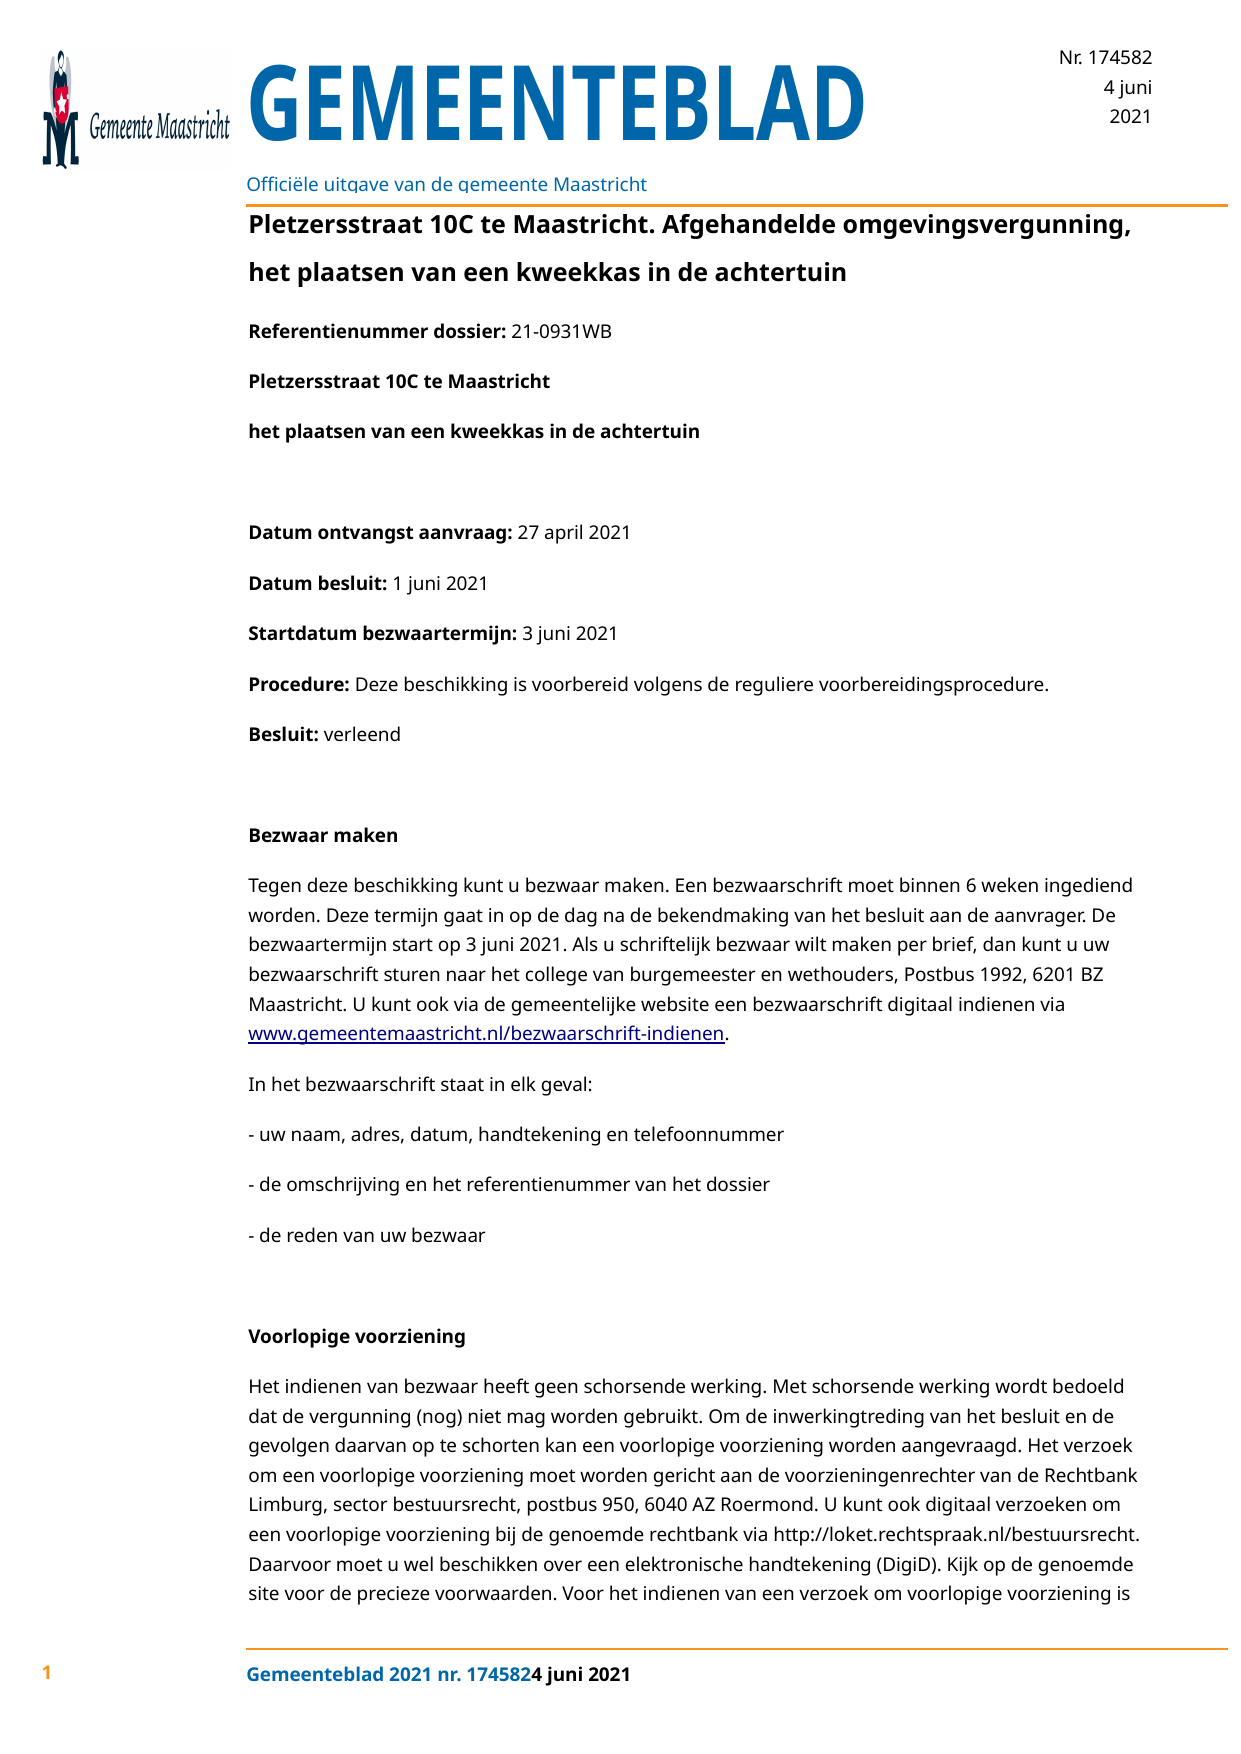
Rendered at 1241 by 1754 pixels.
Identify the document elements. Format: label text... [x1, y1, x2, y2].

text Bezwaar maken [248, 822, 1152, 848]
text Startdatum bezwaartermijn: 3 juni 2021 [248, 620, 1152, 646]
text Procedure: Deze beschikking is voorbereid volgens de reguliere voorbereidingsprocedure. [248, 671, 1152, 697]
text Voorlopige voorziening [248, 1323, 1152, 1349]
text Pletzersstraat 10C te Maastricht. Afgehandelde omgevingsvergunning, het plaatsen van een kweekkas in de achtertuin [248, 207, 1152, 288]
text In het bezwaarschrift staat in elk geval: [248, 1071, 1152, 1097]
text Besluit: verleend [248, 721, 1152, 747]
text Referentienummer dossier: 21-0931WB [248, 318, 1152, 344]
text - de omschrijving en het referentienummer van het dossier [248, 1172, 1152, 1197]
text Pletzersstraat 10C te Maastricht [248, 368, 1152, 394]
text Het indienen van bezwaar heeft geen schorsende werking. Met schorsende werking wordt bedoeld dat de vergunning (nog) niet mag worden gebruikt. Om de inwerkingtreding van het besluit en de gevolgen daarvan op te schorten kan een voorlopige voorziening worden aangevraagd. Het verzoek om een voorlopige voorziening moet worden gericht aan de voorzieningenrechter van de Rechtbank Limburg, sector bestuursrecht, postbus 950, 6040 AZ Roermond. U kunt ook digitaal verzoeken om een voorlopige voorziening bij de genoemde rechtbank via http://loket.rechtspraak.nl/bestuursrecht. Daarvoor moet u wel beschikken over een elektronische handtekening (DigiD). Kijk op de genoemde site voor de precieze voorwaarden. Voor het indienen van een verzoek om voorlopige voorziening is [248, 1373, 1152, 1606]
text Datum besluit: 1 juni 2021 [248, 570, 1152, 596]
text - uw naam, adres, datum, handtekening en telefoonnummer [248, 1121, 1152, 1147]
text Datum ontvangst aanvraag: 27 april 2021 [248, 519, 1152, 545]
text het plaatsen van een kweekkas in de achtertuin [248, 419, 1152, 444]
text - de reden van uw bezwaar [248, 1222, 1152, 1248]
text Tegen deze beschikking kunt u bezwaar maken. Een bezwaarschrift moet binnen 6 weken ingediend worden. Deze termijn gaat in op de dag na de bekendmaking van het besluit aan de aanvrager. De bezwaartermijn start op 3 juni 2021. Als u schriftelijk bezwaar wilt maken per brief, dan kunt u uw bezwaarschrift sturen naar het college van burgemeester en wethouders, Postbus 1992, 6201 BZ Maastricht. U kunt ook via de gemeentelijke website een bezwaarschrift digitaal indienen via www.gemeentemaastricht.nl/bezwaarschrift-indienen. [248, 872, 1152, 1046]
picture [41, 47, 231, 172]
